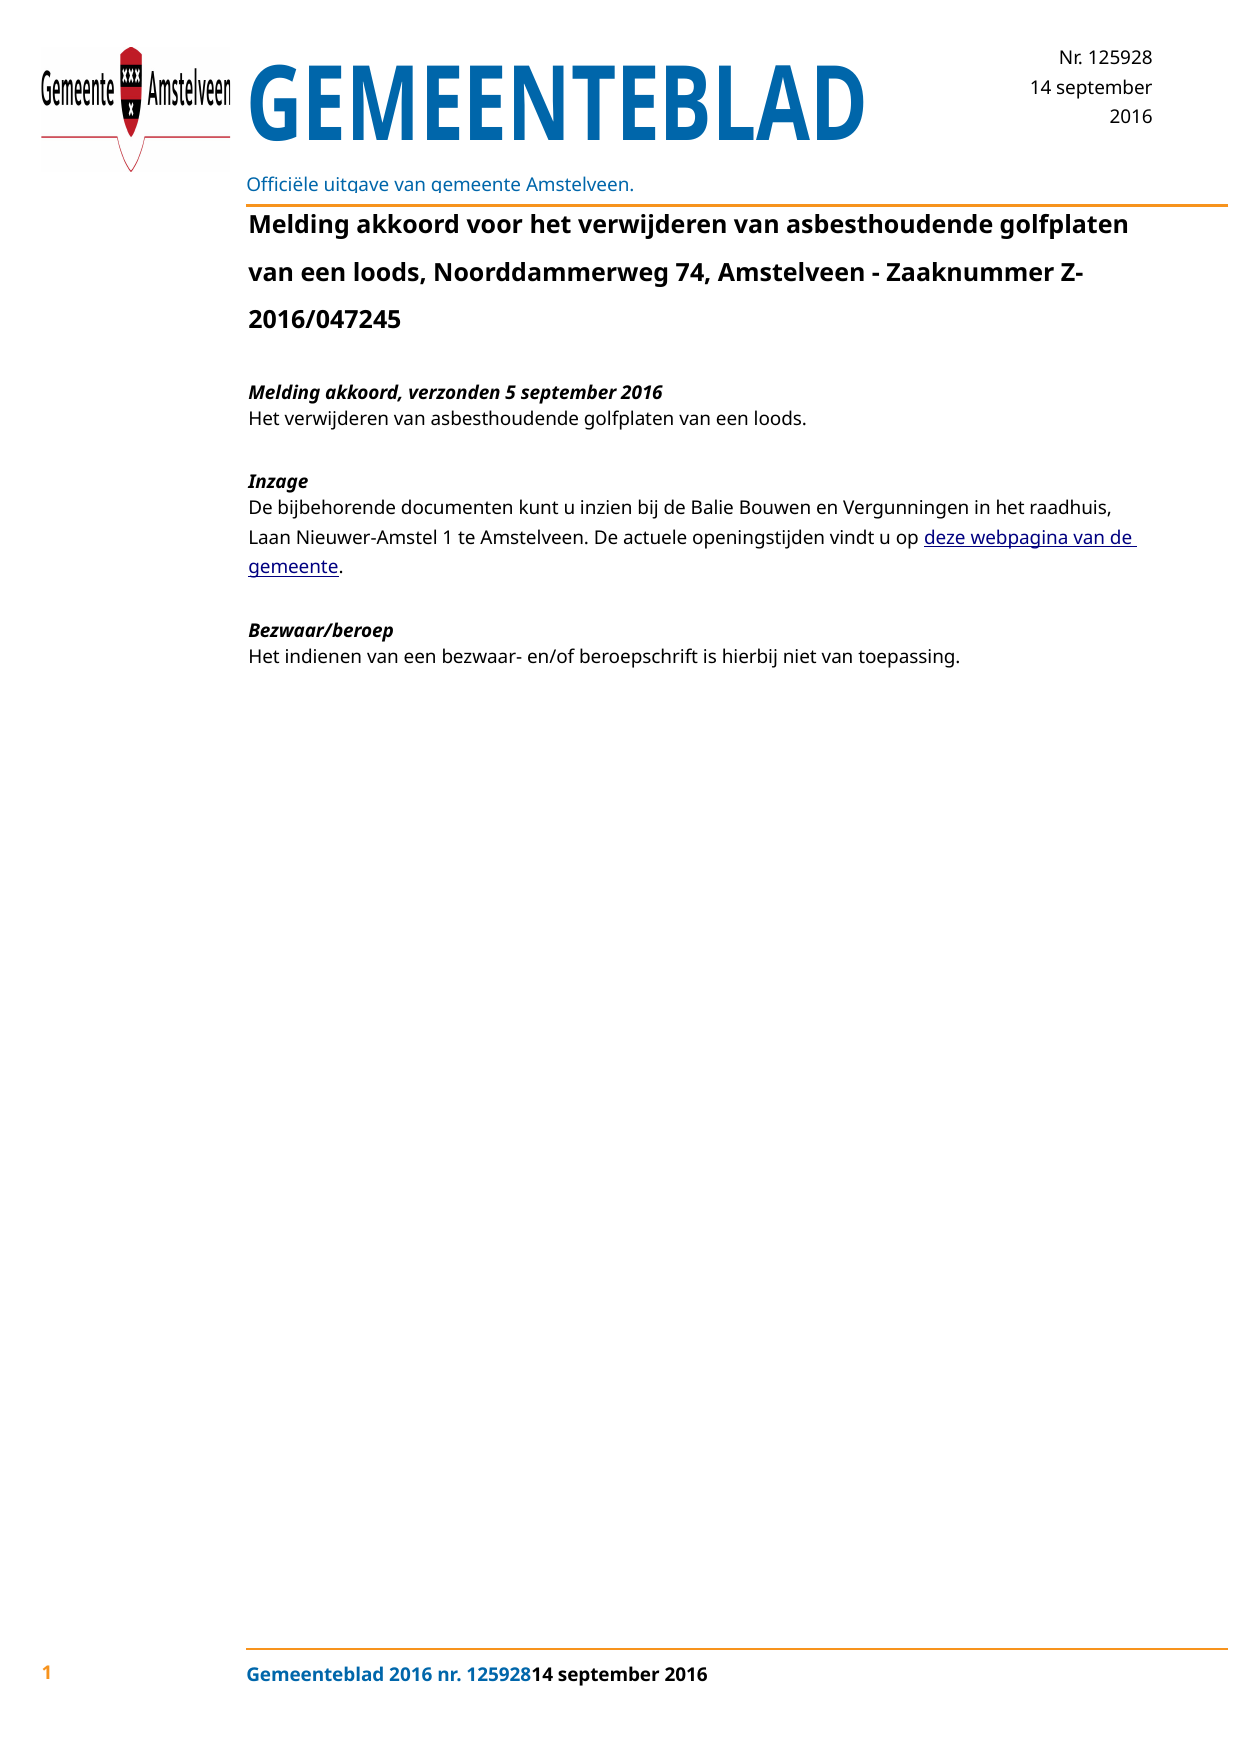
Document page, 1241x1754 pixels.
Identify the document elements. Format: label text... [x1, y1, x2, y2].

text Inzage [248, 469, 1152, 494]
picture [41, 47, 231, 172]
text Het indienen van een bezwaar- en/of beroepschrift is hierbij niet van toepassing. [248, 643, 1152, 669]
text De bijbehorende documenten kunt u inzien bij de Balie Bouwen en Vergunningen in het raadhuis, Laan Nieuwer-Amstel 1 te Amstelveen. De actuele openingstijden vindt u op deze webpagina van de gemeente. [248, 494, 1152, 579]
text Bezwaar/beroep [248, 618, 1152, 643]
text Melding akkoord, verzonden 5 september 2016 [248, 379, 1152, 405]
text Het verwijderen van asbesthoudende golfplaten van een loods. [248, 405, 1152, 431]
text Melding akkoord voor het verwijderen van asbesthoudende golfplaten van een loods, Noorddammerweg 74, Amstelveen - Zaaknummer Z-2016/047245 [248, 207, 1152, 336]
